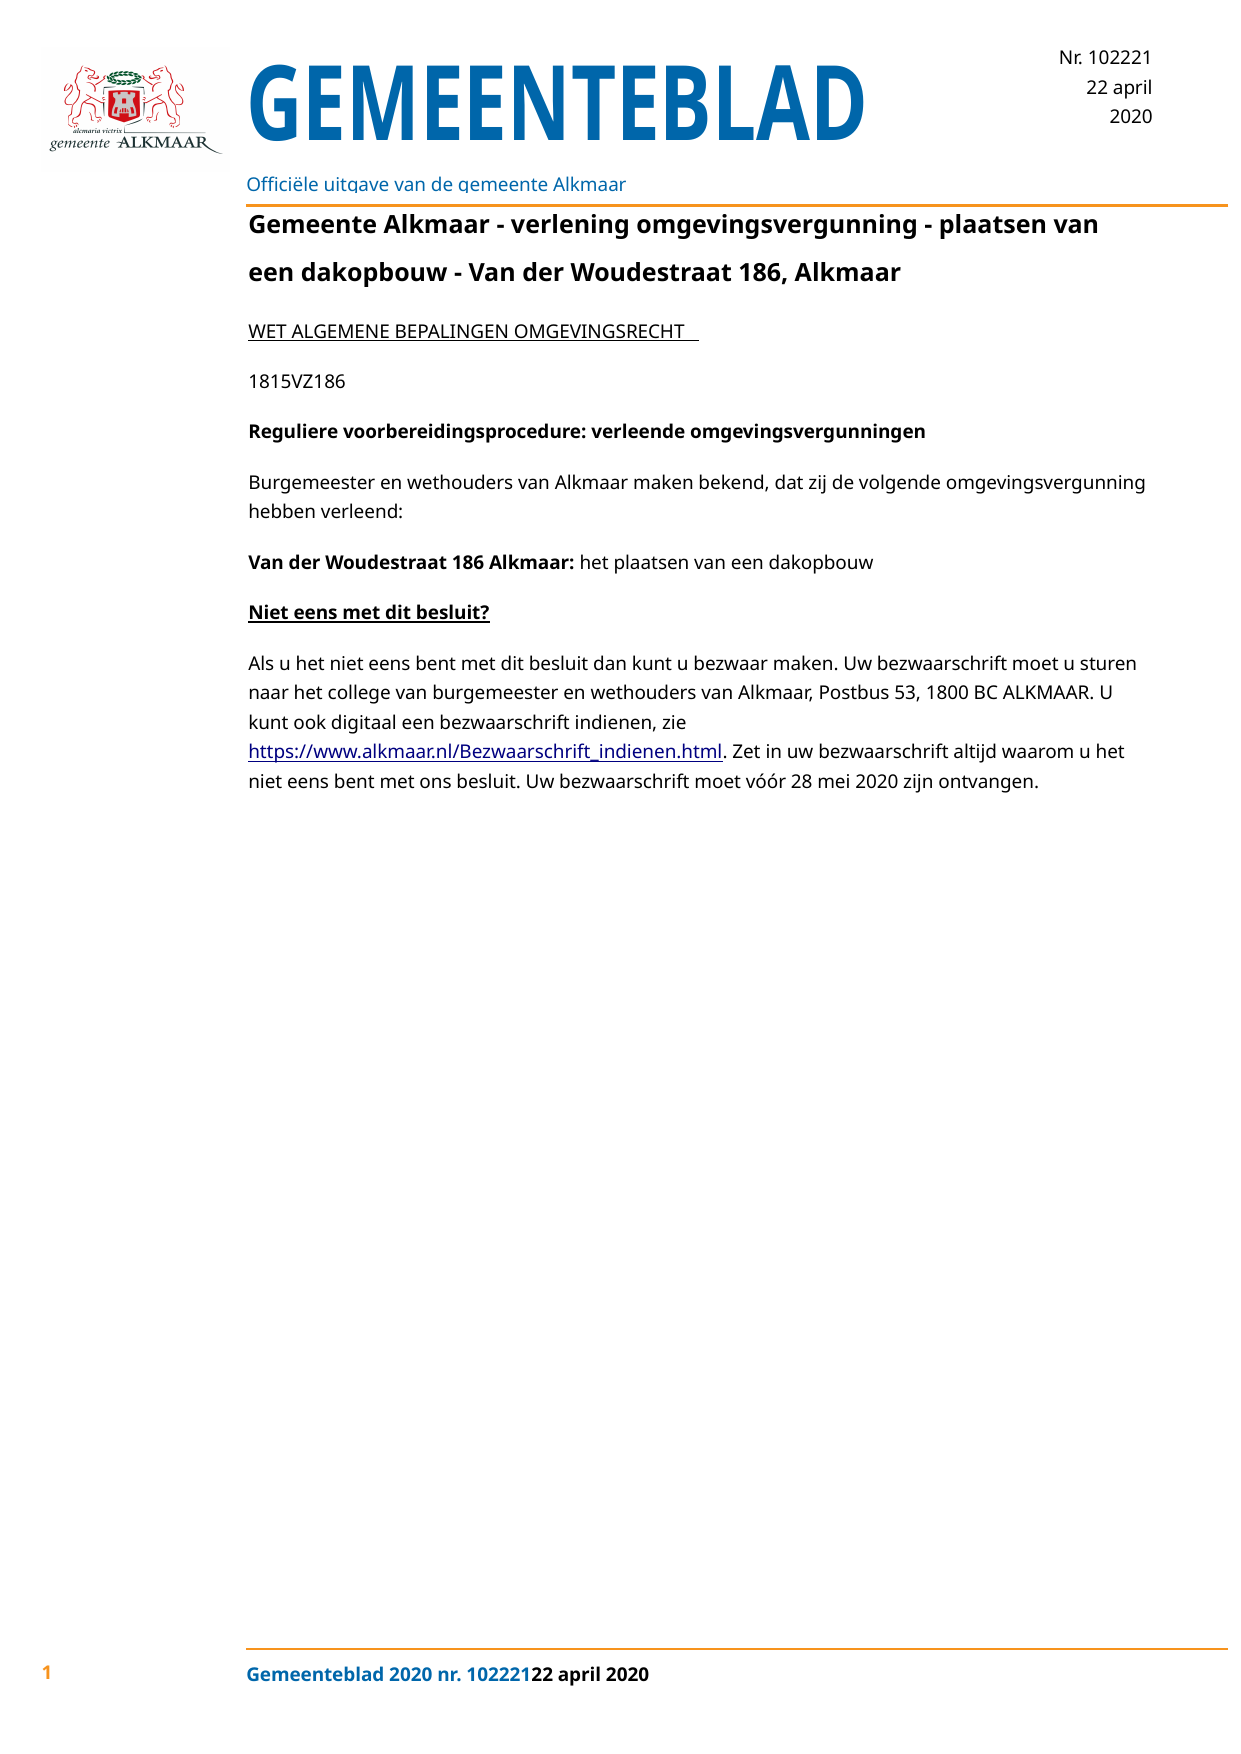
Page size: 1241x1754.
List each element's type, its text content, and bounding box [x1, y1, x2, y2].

text Niet eens met dit besluit? [248, 599, 1152, 625]
picture [41, 47, 231, 172]
text 1815VZ186 [248, 368, 1152, 394]
text Gemeente Alkmaar - verlening omgevingsvergunning - plaatsen van een dakopbouw - Van der Woudestraat 186, Alkmaar [248, 207, 1152, 288]
text Van der Woudestraat 186 Alkmaar: het plaatsen van een dakopbouw [248, 549, 1152, 575]
text Als u het niet eens bent met dit besluit dan kunt u bezwaar maken. Uw bezwaarschrift moet u sturen naar het college van burgemeester en wethouders van Alkmaar, Postbus 53, 1800 BC ALKMAAR. U kunt ook digitaal een bezwaarschrift indienen, zie https://www.alkmaar.nl/Bezwaarschrift_indienen.html. Zet in uw bezwaarschrift altijd waarom u het niet eens bent met ons besluit. Uw bezwaarschrift moet vóór 28 mei 2020 zijn ontvangen. [248, 650, 1152, 794]
text Burgemeester en wethouders van Alkmaar maken bekend, dat zij de volgende omgevingsvergunning hebben verleend: [248, 469, 1152, 524]
text WET ALGEMENE BEPALINGEN OMGEVINGSRECHT [248, 318, 1152, 344]
text Reguliere voorbereidingsprocedure: verleende omgevingsvergunningen [248, 419, 1152, 444]
